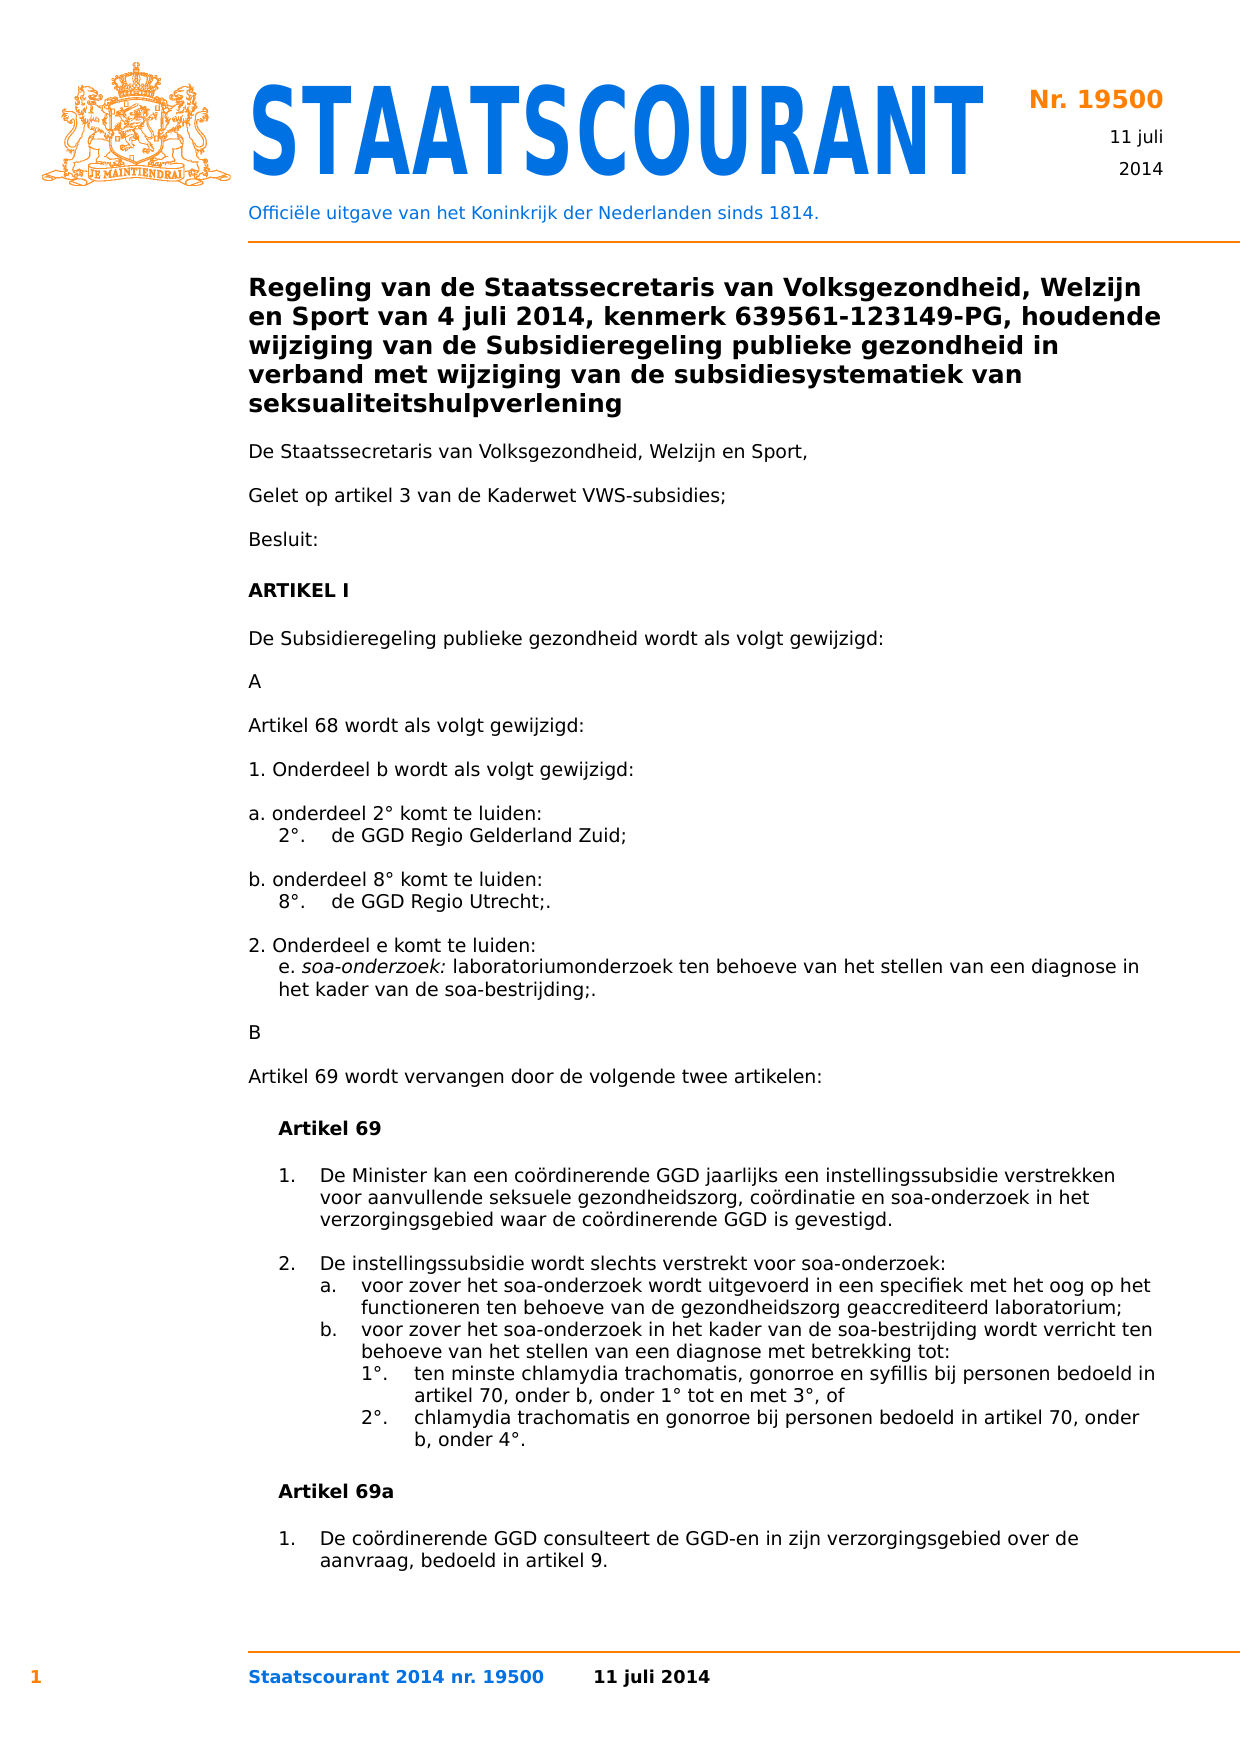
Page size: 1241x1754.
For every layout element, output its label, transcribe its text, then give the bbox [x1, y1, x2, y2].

text a. voor zover het soa-onderzoek wordt uitgevoerd in een specifiek met het oog op het functioneren ten behoeve van de gezondheidszorg geaccrediteerd laboratorium; [319, 1275, 1163, 1319]
text 1. Onderdeel b wordt als volgt gewijzigd: [248, 759, 1163, 781]
table_header Nr. 19500 [998, 62, 1240, 121]
table_header [25, 62, 248, 241]
table_cell Officiële uitgave van het Koninkrijk der Nederlanden sinds 1814. [248, 203, 1240, 241]
text Artikel 69 wordt vervangen door de volgende twee artikelen: [248, 1066, 1163, 1088]
text Gelet op artikel 3 van de Kaderwet VWS-subsidies; [248, 484, 1163, 507]
text De Staatssecretaris van Volksgezondheid, Welzijn en Sport, [248, 441, 1163, 463]
text 1. De coördinerende GGD consulteert de GGD-en in zijn verzorgingsgebied over de aanvraag, bedoeld in artikel 9. [278, 1528, 1163, 1572]
text B [248, 1022, 1163, 1044]
text A [248, 671, 1163, 693]
subtitle Artikel 69 [278, 1118, 1163, 1140]
subtitle Regeling van de Staatssecretaris van Volksgezondheid, Welzijn en Sport van 4 juli 2014, kenmerk 639561-123149-PG, houdende wijziging van de Subsidieregeling publieke gezondheid in verband met wijziging van de subsidiesystematiek van seksualiteitshulpverlening [248, 273, 1163, 419]
text 2°. de GGD Regio Gelderland Zuid; [278, 825, 1163, 847]
text Besluit: [248, 528, 1163, 550]
text 2°. chlamydia trachomatis en gonorroe bij personen bedoeld in artikel 70, onder b, onder 4°. [361, 1407, 1163, 1451]
text 2. Onderdeel e komt te luiden: [248, 934, 1163, 956]
text Artikel 68 wordt als volgt gewijzigd: [248, 715, 1163, 737]
subtitle ARTIKEL I [248, 580, 1163, 602]
table_cell 11 juli [998, 121, 1240, 153]
text 2. De instellingssubsidie wordt slechts verstrekt voor soa-onderzoek: [278, 1253, 1163, 1275]
picture [41, 62, 231, 186]
text De Subsidieregeling publieke gezondheid wordt als volgt gewijzigd: [248, 627, 1163, 649]
subtitle Artikel 69a [278, 1481, 1163, 1503]
text e. soa-onderzoek: laboratoriumonderzoek ten behoeve van het stellen van een diagnose in het kader van de soa-bestrijding;. [278, 956, 1163, 1000]
text b. onderdeel 8° komt te luiden: [248, 869, 1163, 891]
text a. onderdeel 2° komt te luiden: [248, 803, 1163, 825]
text b. voor zover het soa-onderzoek in het kader van de soa-bestrijding wordt verricht ten behoeve van het stellen van een diagnose met betrekking tot: [319, 1319, 1163, 1363]
text 1°. ten minste chlamydia trachomatis, gonorroe en syfillis bij personen bedoeld in artikel 70, onder b, onder 1° tot en met 3°, of [361, 1363, 1163, 1407]
table_header STAATSCOURANT [248, 62, 998, 203]
table_cell 2014 [998, 153, 1240, 203]
text 8°. de GGD Regio Utrecht;. [278, 891, 1163, 913]
text 1. De Minister kan een coördinerende GGD jaarlijks een instellingssubsidie verstrekken voor aanvullende seksuele gezondheidszorg, coördinatie en soa-onderzoek in het verzorgingsgebied waar de coördinerende GGD is gevestigd. [278, 1165, 1163, 1231]
